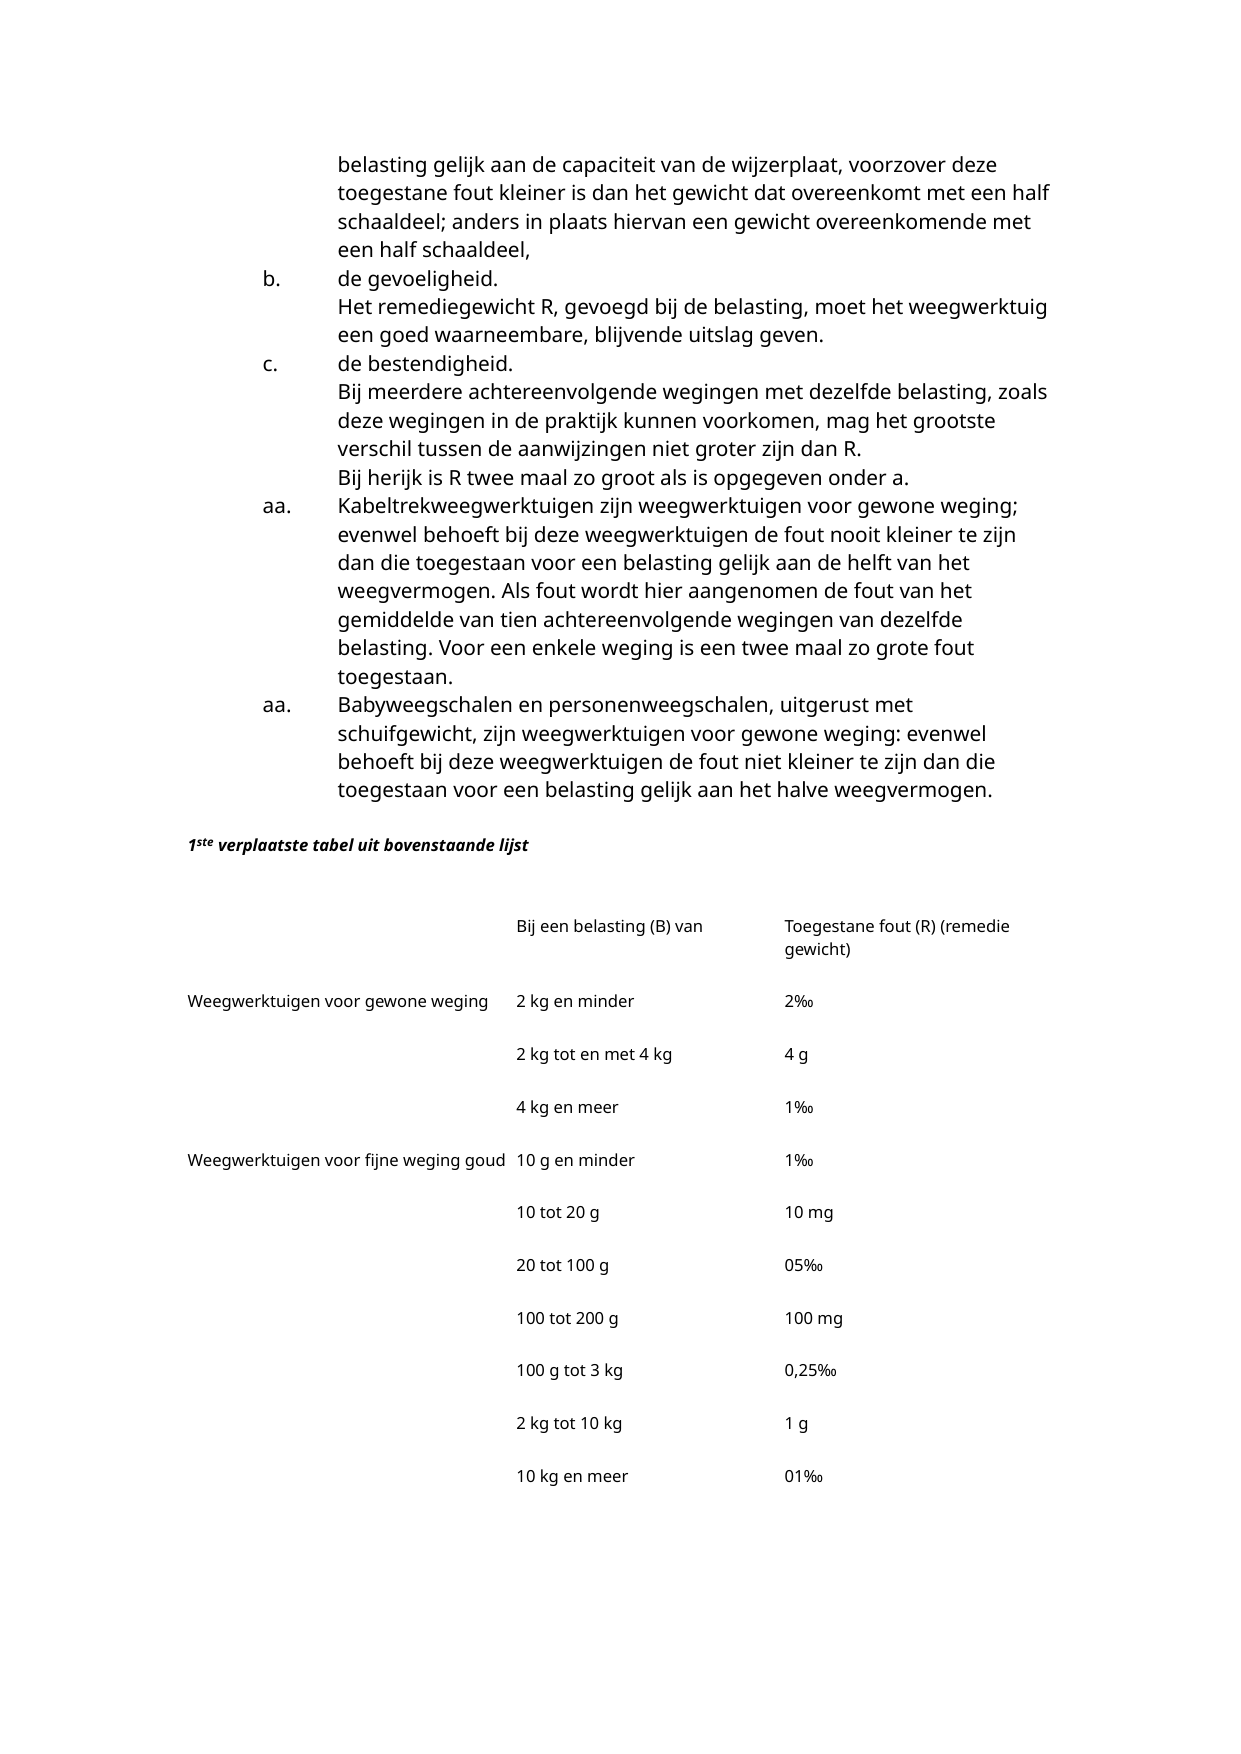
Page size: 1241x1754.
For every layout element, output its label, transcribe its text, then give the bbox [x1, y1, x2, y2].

list Het remediegewicht R, gevoegd bij de belasting, moet het weegwerktuig een goed waarneembare, blijvende uitslag geven. [262, 292, 1053, 349]
table_cell Weegwerktuigen voor gewone weging [188, 990, 516, 1148]
table_cell 2‰ 4 g 1‰ [784, 990, 1053, 1148]
list Bij herijk is R twee maal zo groot als is opgegeven onder a. [262, 463, 1053, 491]
list Kabeltrekweegwerktuigen zijn weegwerktuigen voor gewone weging; evenwel behoeft bij deze weegwerktuigen de fout nooit kleiner te zijn dan die toegestaan voor een belasting gelijk aan de helft van het weegvermogen. Als fout wordt hier aangenomen de fout van het gemiddelde van tien achtereenvolgende wegingen van dezelfde belasting. Voor een enkele weging is een twee maal zo grote fout toegestaan. [262, 491, 1053, 690]
list Babyweegschalen en personenweegschalen, uitgerust met schuifgewicht, zijn weegwerktuigen voor gewone weging: evenwel behoeft bij deze weegwerktuigen de fout niet kleiner te zijn dan die toegestaan voor een belasting gelijk aan het halve weegvermogen. [262, 690, 1053, 804]
list de bestendigheid. [262, 349, 1053, 377]
text 1ste verplaatste tabel uit bovenstaande lijst [187, 834, 1053, 857]
table_cell 2 kg en minder 2 kg tot en met 4 kg 4 kg en meer [516, 990, 784, 1148]
table_cell 1‰ 10 mg 05‰ 100 mg 0,25‰ 1 g 01‰ [784, 1148, 1053, 1517]
list de gevoeligheid. [262, 264, 1053, 292]
table_header Toegestane fout (R) (remedie gewicht) [784, 915, 1053, 990]
table_cell Weegwerktuigen voor fijne weging goud [188, 1148, 516, 1517]
table_header Bij een belasting (B) van [516, 915, 784, 990]
table_header [188, 915, 516, 990]
list belasting gelijk aan de capaciteit van de wijzerplaat, voorzover deze toegestane fout kleiner is dan het gewicht dat overeenkomt met een half schaaldeel; anders in plaats hiervan een gewicht overeenkomende met een half schaaldeel, [262, 150, 1053, 264]
list Bij meerdere achtereenvolgende wegingen met dezelfde belasting, zoals deze wegingen in de praktijk kunnen voorkomen, mag het grootste verschil tussen de aanwijzingen niet groter zijn dan R. [262, 377, 1053, 463]
table_cell 10 g en minder 10 tot 20 g 20 tot 100 g 100 tot 200 g 100 g tot 3 kg 2 kg tot 10 kg 10 kg en meer [516, 1148, 784, 1517]
